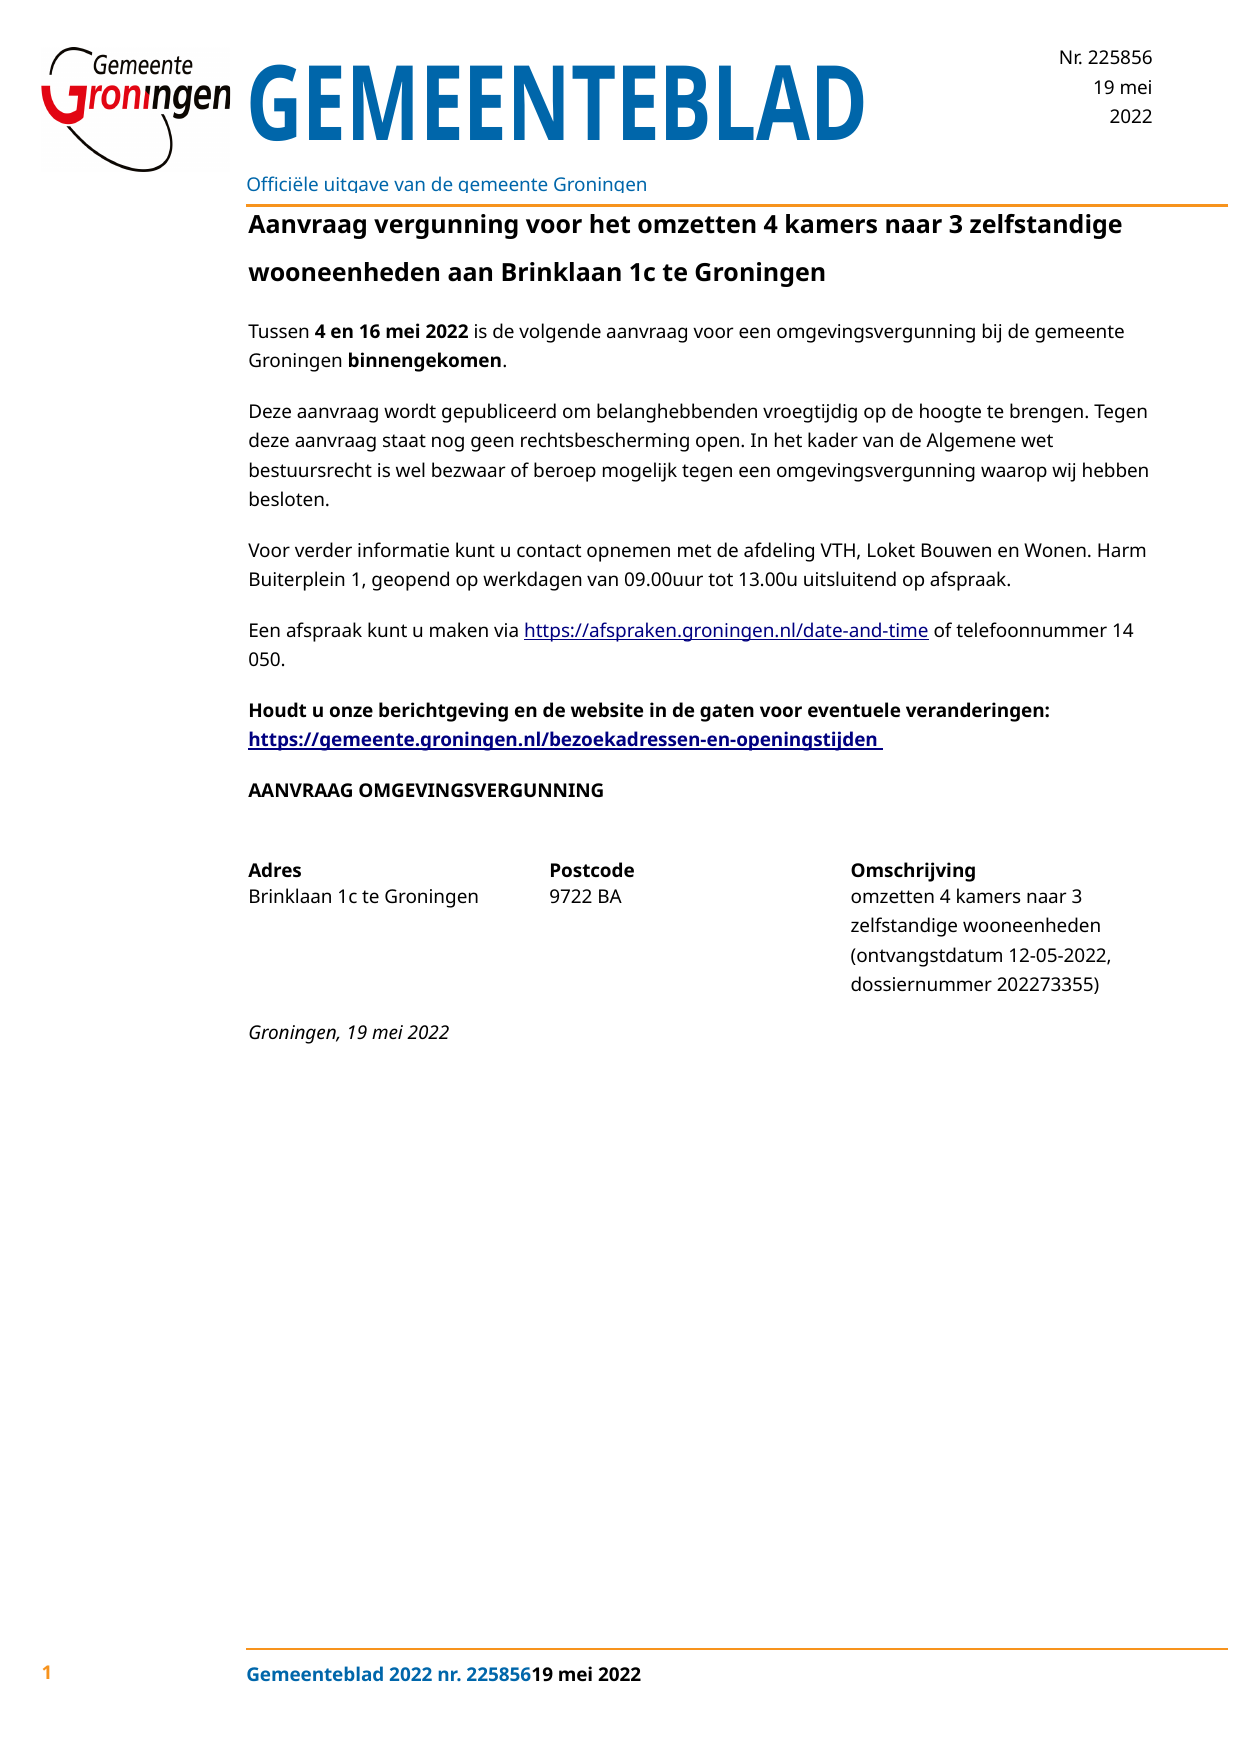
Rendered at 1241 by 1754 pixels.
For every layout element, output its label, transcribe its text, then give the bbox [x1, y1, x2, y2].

table_header Omschrijving [850, 857, 1152, 883]
text Voor verder informatie kunt u contact opnemen met de afdeling VTH, Loket Bouwen en Wonen. Harm Buiterplein 1, geopend op werkdagen van 09.00uur tot 13.00u uitsluitend op afspraak. [248, 537, 1152, 592]
text Houdt u onze berichtgeving en de website in de gaten voor eventuele veranderingen: https://gemeente.groningen.nl/bezoekadressen-en-openingstijden [248, 697, 1152, 752]
picture [41, 47, 231, 172]
text Tussen 4 en 16 mei 2022 is de volgende aanvraag voor een omgevingsvergunning bij de gemeente Groningen binnengekomen. [248, 318, 1152, 373]
table_cell omzetten 4 kamers naar 3 zelfstandige wooneenheden (ontvangstdatum 12-05-2022, dossiernummer 202273355) [850, 883, 1152, 997]
text Een afspraak kunt u maken via https://afspraken.groningen.nl/date-and-time of telefoonnummer 14 050. [248, 617, 1152, 672]
table_header Postcode [549, 857, 850, 883]
text Groningen, 19 mei 2022 [248, 1019, 1152, 1044]
text AANVRAAG OMGEVINGSVERGUNNING [248, 777, 1152, 803]
table_cell 9722 BA [549, 883, 850, 997]
text Deze aanvraag wordt gepubliceerd om belanghebbenden vroegtijdig op de hoogte te brengen. Tegen deze aanvraag staat nog geen rechtsbescherming open. In het kader van de Algemene wet bestuursrecht is wel bezwaar of beroep mogelijk tegen een omgevingsvergunning waarop wij hebben besloten. [248, 398, 1152, 512]
table_header Adres [248, 857, 549, 883]
table_cell Brinklaan 1c te Groningen [248, 883, 549, 997]
text Aanvraag vergunning voor het omzetten 4 kamers naar 3 zelfstandige wooneenheden aan Brinklaan 1c te Groningen [248, 207, 1152, 288]
